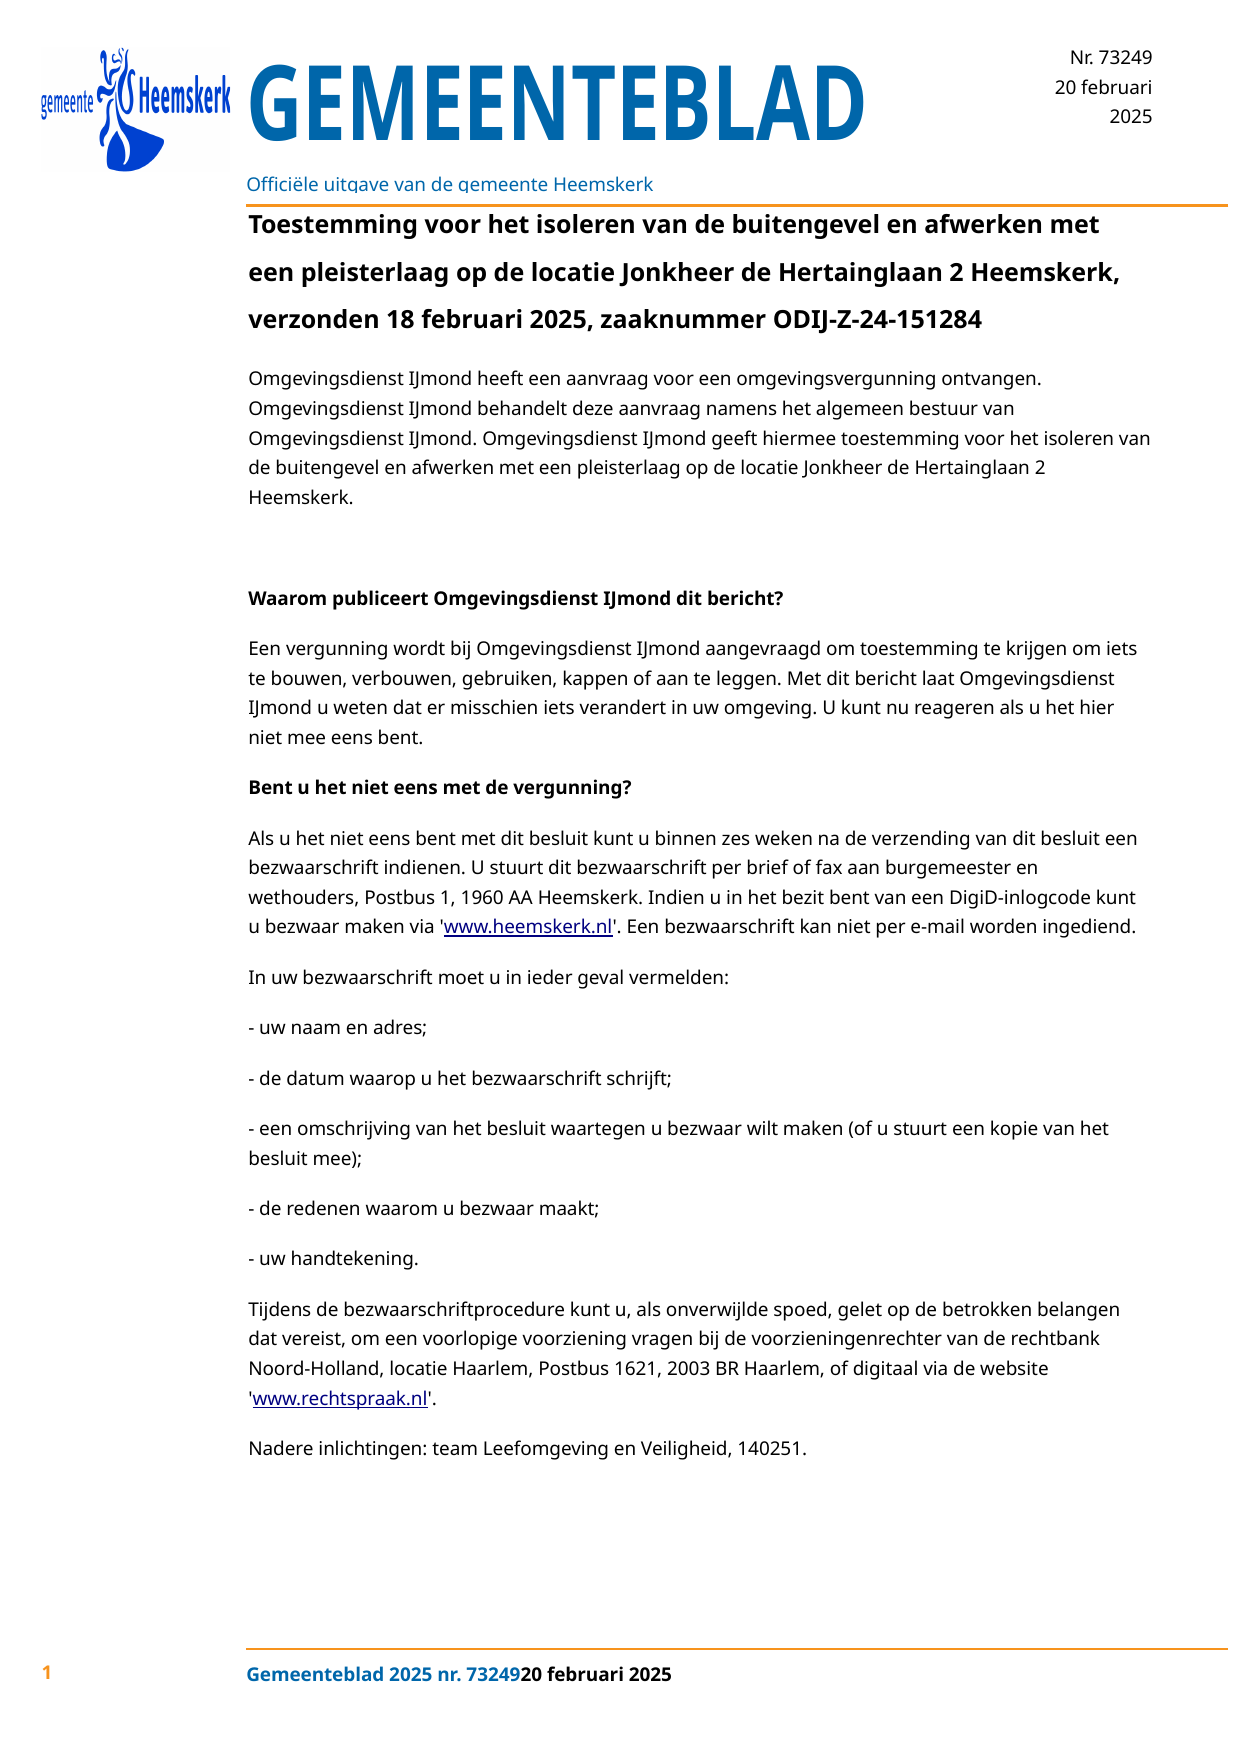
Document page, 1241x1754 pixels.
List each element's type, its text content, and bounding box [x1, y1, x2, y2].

text Toestemming voor het isoleren van de buitengevel en afwerken met een pleisterlaag op de locatie Jonkheer de Hertainglaan 2 Heemskerk, verzonden 18 februari 2025, zaaknummer ODIJ-Z-24-151284 [248, 207, 1152, 336]
picture [41, 47, 231, 172]
text - uw handtekening. [248, 1246, 1152, 1271]
text - een omschrijving van het besluit waartegen u bezwaar wilt maken (of u stuurt een kopie van het besluit mee); [248, 1115, 1152, 1170]
text Bent u het niet eens met de vergunning? [248, 774, 1152, 800]
text Nadere inlichtingen: team Leefomgeving en Veiligheid, 140251. [248, 1435, 1152, 1461]
text In uw bezwaarschrift moet u in ieder geval vermelden: [248, 964, 1152, 989]
text Waarom publiceert Omgevingsdienst IJmond dit bericht? [248, 585, 1152, 610]
text Tijdens de bezwaarschriftprocedure kunt u, als onverwijlde spoed, gelet op de betrokken belangen dat vereist, om een voorlopige voorziening vragen bij de voorzieningenrechter van de rechtbank Noord-Holland, locatie Haarlem, Postbus 1621, 2003 BR Haarlem, of digitaal via de website 'www.rechtspraak.nl'. [248, 1296, 1152, 1410]
text Als u het niet eens bent met dit besluit kunt u binnen zes weken na de verzending van dit besluit een bezwaarschrift indienen. U stuurt dit bezwaarschrift per brief of fax aan burgemeester en wethouders, Postbus 1, 1960 AA Heemskerk. Indien u in het bezit bent van een DigiD-inlogcode kunt u bezwaar maken via 'www.heemskerk.nl'. Een bezwaarschrift kan niet per e-mail worden ingediend. [248, 825, 1152, 939]
text - de datum waarop u het bezwaarschrift schrijft; [248, 1065, 1152, 1090]
text - uw naam en adres; [248, 1014, 1152, 1040]
text - de redenen waarom u bezwaar maakt; [248, 1195, 1152, 1221]
text Een vergunning wordt bij Omgevingsdienst IJmond aangevraagd om toestemming te krijgen om iets te bouwen, verbouwen, gebruiken, kappen of aan te leggen. Met dit bericht laat Omgevingsdienst IJmond u weten dat er misschien iets verandert in uw omgeving. U kunt nu reageren als u het hier niet mee eens bent. [248, 635, 1152, 749]
text Omgevingsdienst IJmond heeft een aanvraag voor een omgevingsvergunning ontvangen. Omgevingsdienst IJmond behandelt deze aanvraag namens het algemeen bestuur van Omgevingsdienst IJmond. Omgevingsdienst IJmond geeft hiermee toestemming voor het isoleren van de buitengevel en afwerken met een pleisterlaag op de locatie Jonkheer de Hertainglaan 2 Heemskerk. [248, 366, 1152, 509]
